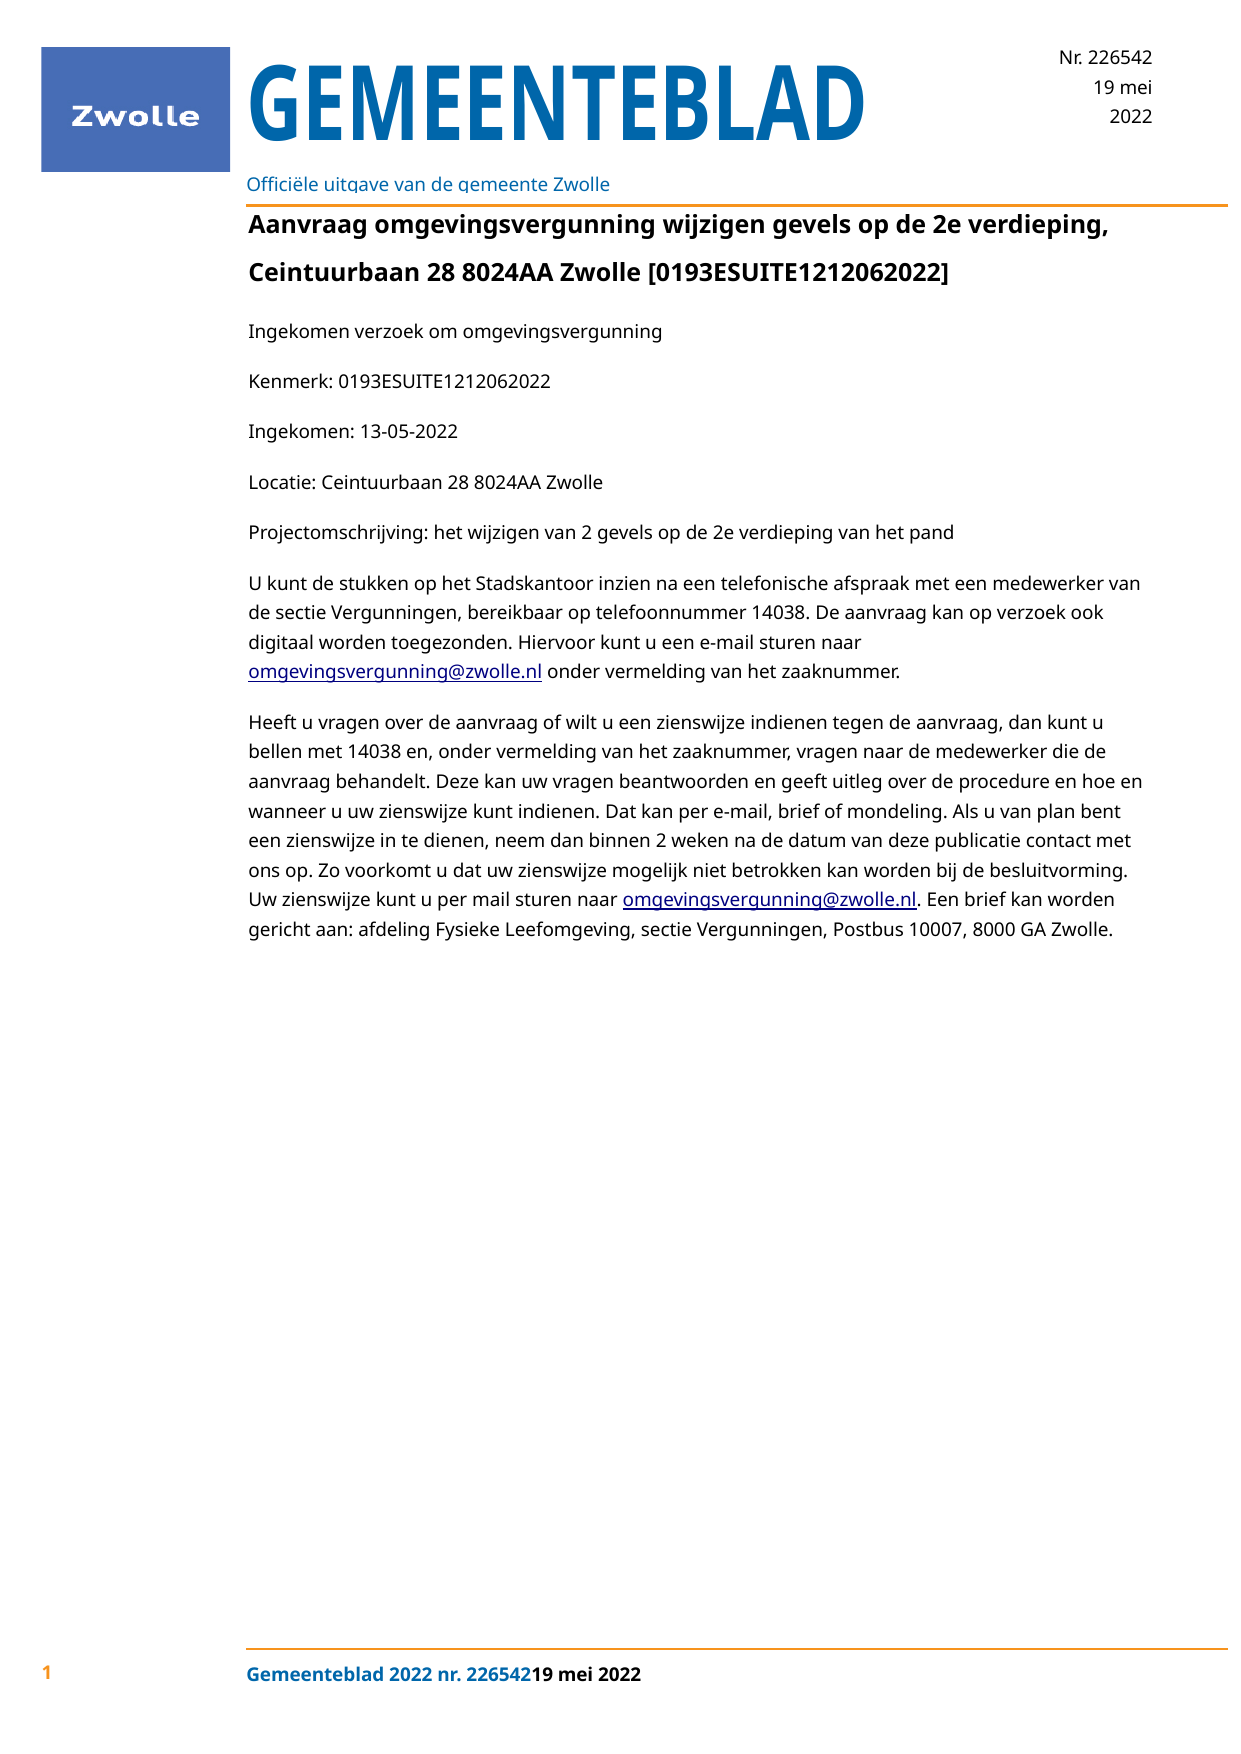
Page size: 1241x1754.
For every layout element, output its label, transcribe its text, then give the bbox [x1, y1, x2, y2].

picture [41, 47, 231, 172]
text Heeft u vragen over de aanvraag of wilt u een zienswijze indienen tegen de aanvraag, dan kunt u bellen met 14038 en, onder vermelding van het zaaknummer, vragen naar de medewerker die de aanvraag behandelt. Deze kan uw vragen beantwoorden en geeft uitleg over de procedure en hoe en wanneer u uw zienswijze kunt indienen. Dat kan per e-mail, brief of mondeling. Als u van plan bent een zienswijze in te dienen, neem dan binnen 2 weken na de datum van deze publicatie contact met ons op. Zo voorkomt u dat uw zienswijze mogelijk niet betrokken kan worden bij de besluitvorming. Uw zienswijze kunt u per mail sturen naar omgevingsvergunning@zwolle.nl. Een brief kan worden gericht aan: afdeling Fysieke Leefomgeving, sectie Vergunningen, Postbus 10007, 8000 GA Zwolle. [248, 709, 1152, 942]
text Ingekomen: 13-05-2022 [248, 419, 1152, 444]
text Locatie: Ceintuurbaan 28 8024AA Zwolle [248, 469, 1152, 495]
text Ingekomen verzoek om omgevingsvergunning [248, 318, 1152, 344]
text U kunt de stukken op het Stadskantoor inzien na een telefonische afspraak met een medewerker van de sectie Vergunningen, bereikbaar op telefoonnummer 14038. De aanvraag kan op verzoek ook digitaal worden toegezonden. Hiervoor kunt u een e-mail sturen naar omgevingsvergunning@zwolle.nl onder vermelding van het zaaknummer. [248, 570, 1152, 684]
text Kenmerk: 0193ESUITE1212062022 [248, 368, 1152, 394]
text Projectomschrijving: het wijzigen van 2 gevels op de 2e verdieping van het pand [248, 519, 1152, 545]
text Aanvraag omgevingsvergunning wijzigen gevels op de 2e verdieping, Ceintuurbaan 28 8024AA Zwolle [0193ESUITE1212062022] [248, 207, 1152, 288]
